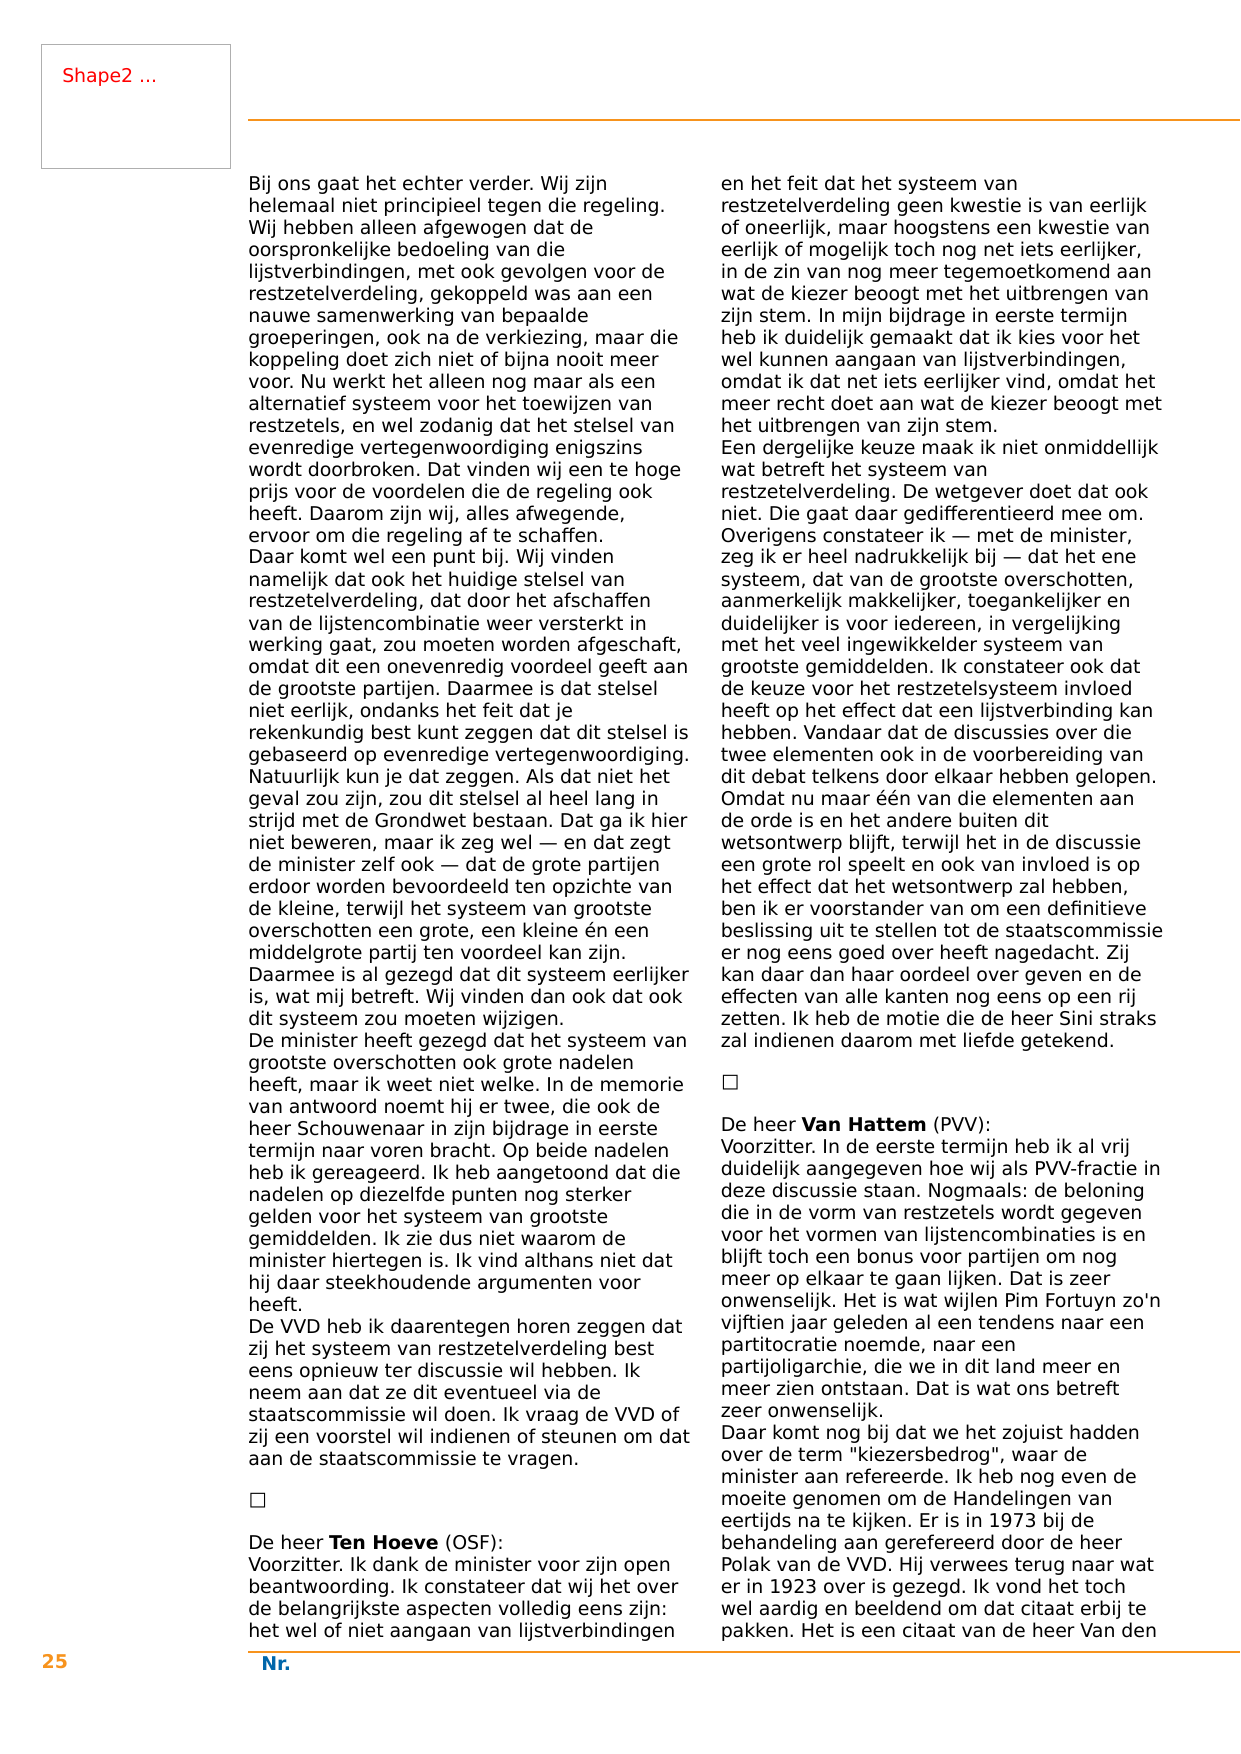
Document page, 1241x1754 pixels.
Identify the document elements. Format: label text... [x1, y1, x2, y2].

text en het feit dat het systeem van restzetelverdeling geen kwestie is van eerlijk of oneerlijk, maar hoogstens een kwestie van eerlijk of mogelijk toch nog net iets eerlijker, in de zin van nog meer tegemoetkomend aan wat de kiezer beoogt met het uitbrengen van zijn stem. In mijn bijdrage in eerste termijn heb ik duidelijk gemaakt dat ik kies voor het wel kunnen aangaan van lijstverbindingen, omdat ik dat net iets eerlijker vind, omdat het meer recht doet aan wat de kiezer beoogt met het uitbrengen van zijn stem. [721, 173, 1163, 437]
text De heer Van Hattem (PVV): [721, 1114, 1163, 1136]
text ⬜ [721, 1072, 1163, 1094]
text Daar komt nog bij dat we het zojuist hadden over de term "kiezersbedrog", waar de minister aan refereerde. Ik heb nog even de moeite genomen om de Handelingen van eertijds na te kijken. Er is in 1973 bij de behandeling aan gerefereerd door de heer Polak van de VVD. Hij verwees terug naar wat er in 1923 over is gezegd. Ik vond het toch wel aardig en beeldend om dat citaat erbij te pakken. Het is een citaat van de heer Van den [721, 1422, 1163, 1641]
text Daar komt wel een punt bij. Wij vinden namelijk dat ook het huidige stelsel van restzetelverdeling, dat door het afschaffen van de lijstencombinatie weer versterkt in werking gaat, zou moeten worden afgeschaft, omdat dit een onevenredig voordeel geeft aan de grootste partijen. Daarmee is dat stelsel niet eerlijk, ondanks het feit dat je rekenkundig best kunt zeggen dat dit stelsel is gebaseerd op evenredige vertegenwoordiging. Natuurlijk kun je dat zeggen. Als dat niet het geval zou zijn, zou dit stelsel al heel lang in strijd met de Grondwet bestaan. Dat ga ik hier niet beweren, maar ik zeg wel — en dat zegt de minister zelf ook — dat de grote partijen erdoor worden bevoordeeld ten opzichte van de kleine, terwijl het systeem van grootste overschotten een grote, een kleine én een middelgrote partij ten voordeel kan zijn. Daarmee is al gezegd dat dit systeem eerlijker is, wat mij betreft. Wij vinden dan ook dat ook dit systeem zou moeten wijzigen. [248, 546, 691, 1030]
text De heer Ten Hoeve (OSF): [248, 1532, 691, 1553]
text De minister heeft gezegd dat het systeem van grootste overschotten ook grote nadelen heeft, maar ik weet niet welke. In de memorie van antwoord noemt hij er twee, die ook de heer Schouwenaar in zijn bijdrage in eerste termijn naar voren bracht. Op beide nadelen heb ik gereageerd. Ik heb aangetoond dat die nadelen op diezelfde punten nog sterker gelden voor het systeem van grootste gemiddelden. Ik zie dus niet waarom de minister hiertegen is. Ik vind althans niet dat hij daar steekhoudende argumenten voor heeft. [248, 1030, 691, 1316]
text De VVD heb ik daarentegen horen zeggen dat zij het systeem van restzetelverdeling best eens opnieuw ter discussie wil hebben. Ik neem aan dat ze dit eventueel via de staatscommissie wil doen. Ik vraag de VVD of zij een voorstel wil indienen of steunen om dat aan de staatscommissie te vragen. [248, 1316, 691, 1469]
text Bij ons gaat het echter verder. Wij zijn helemaal niet principieel tegen die regeling. Wij hebben alleen afgewogen dat de oorspronkelijke bedoeling van die lijstverbindingen, met ook gevolgen voor de restzetelverdeling, gekoppeld was aan een nauwe samenwerking van bepaalde groeperingen, ook na de verkiezing, maar die koppeling doet zich niet of bijna nooit meer voor. Nu werkt het alleen nog maar als een alternatief systeem voor het toewijzen van restzetels, en wel zodanig dat het stelsel van evenredige vertegenwoordiging enigszins wordt doorbroken. Dat vinden wij een te hoge prijs voor de voordelen die de regeling ook heeft. Daarom zijn wij, alles afwegende, ervoor om die regeling af te schaffen. [248, 173, 691, 546]
text Voorzitter. Ik dank de minister voor zijn open beantwoording. Ik constateer dat wij het over de belangrijkste aspecten volledig eens zijn: het wel of niet aangaan van lijstverbindingen [248, 1553, 691, 1641]
text Voorzitter. In de eerste termijn heb ik al vrij duidelijk aangegeven hoe wij als PVV-fractie in deze discussie staan. Nogmaals: de beloning die in de vorm van restzetels wordt gegeven voor het vormen van lijstencombinaties is en blijft toch een bonus voor partijen om nog meer op elkaar te gaan lijken. Dat is zeer onwenselijk. Het is wat wijlen Pim Fortuyn zo'n vijftien jaar geleden al een tendens naar een partitocratie noemde, naar een partijoligarchie, die we in dit land meer en meer zien ontstaan. Dat is wat ons betreft zeer onwenselijk. [721, 1136, 1163, 1422]
text ⬜ [248, 1489, 691, 1512]
text Een dergelijke keuze maak ik niet onmiddellijk wat betreft het systeem van restzetelverdeling. De wetgever doet dat ook niet. Die gaat daar gedifferentieerd mee om. Overigens constateer ik — met de minister, zeg ik er heel nadrukkelijk bij — dat het ene systeem, dat van de grootste overschotten, aanmerkelijk makkelijker, toegankelijker en duidelijker is voor iedereen, in vergelijking met het veel ingewikkelder systeem van grootste gemiddelden. Ik constateer ook dat de keuze voor het restzetelsysteem invloed heeft op het effect dat een lijstverbinding kan hebben. Vandaar dat de discussies over die twee elementen ook in de voorbereiding van dit debat telkens door elkaar hebben gelopen. Omdat nu maar één van die elementen aan de orde is en het andere buiten dit wetsontwerp blijft, terwijl het in de discussie een grote rol speelt en ook van invloed is op het effect dat het wetsontwerp zal hebben, ben ik er voorstander van om een definitieve beslissing uit te stellen tot de staatscommissie er nog eens goed over heeft nagedacht. Zij kan daar dan haar oordeel over geven en de effecten van alle kanten nog eens op een rij zetten. Ik heb de motie die de heer Sini straks zal indienen daarom met liefde getekend. [721, 437, 1163, 1052]
